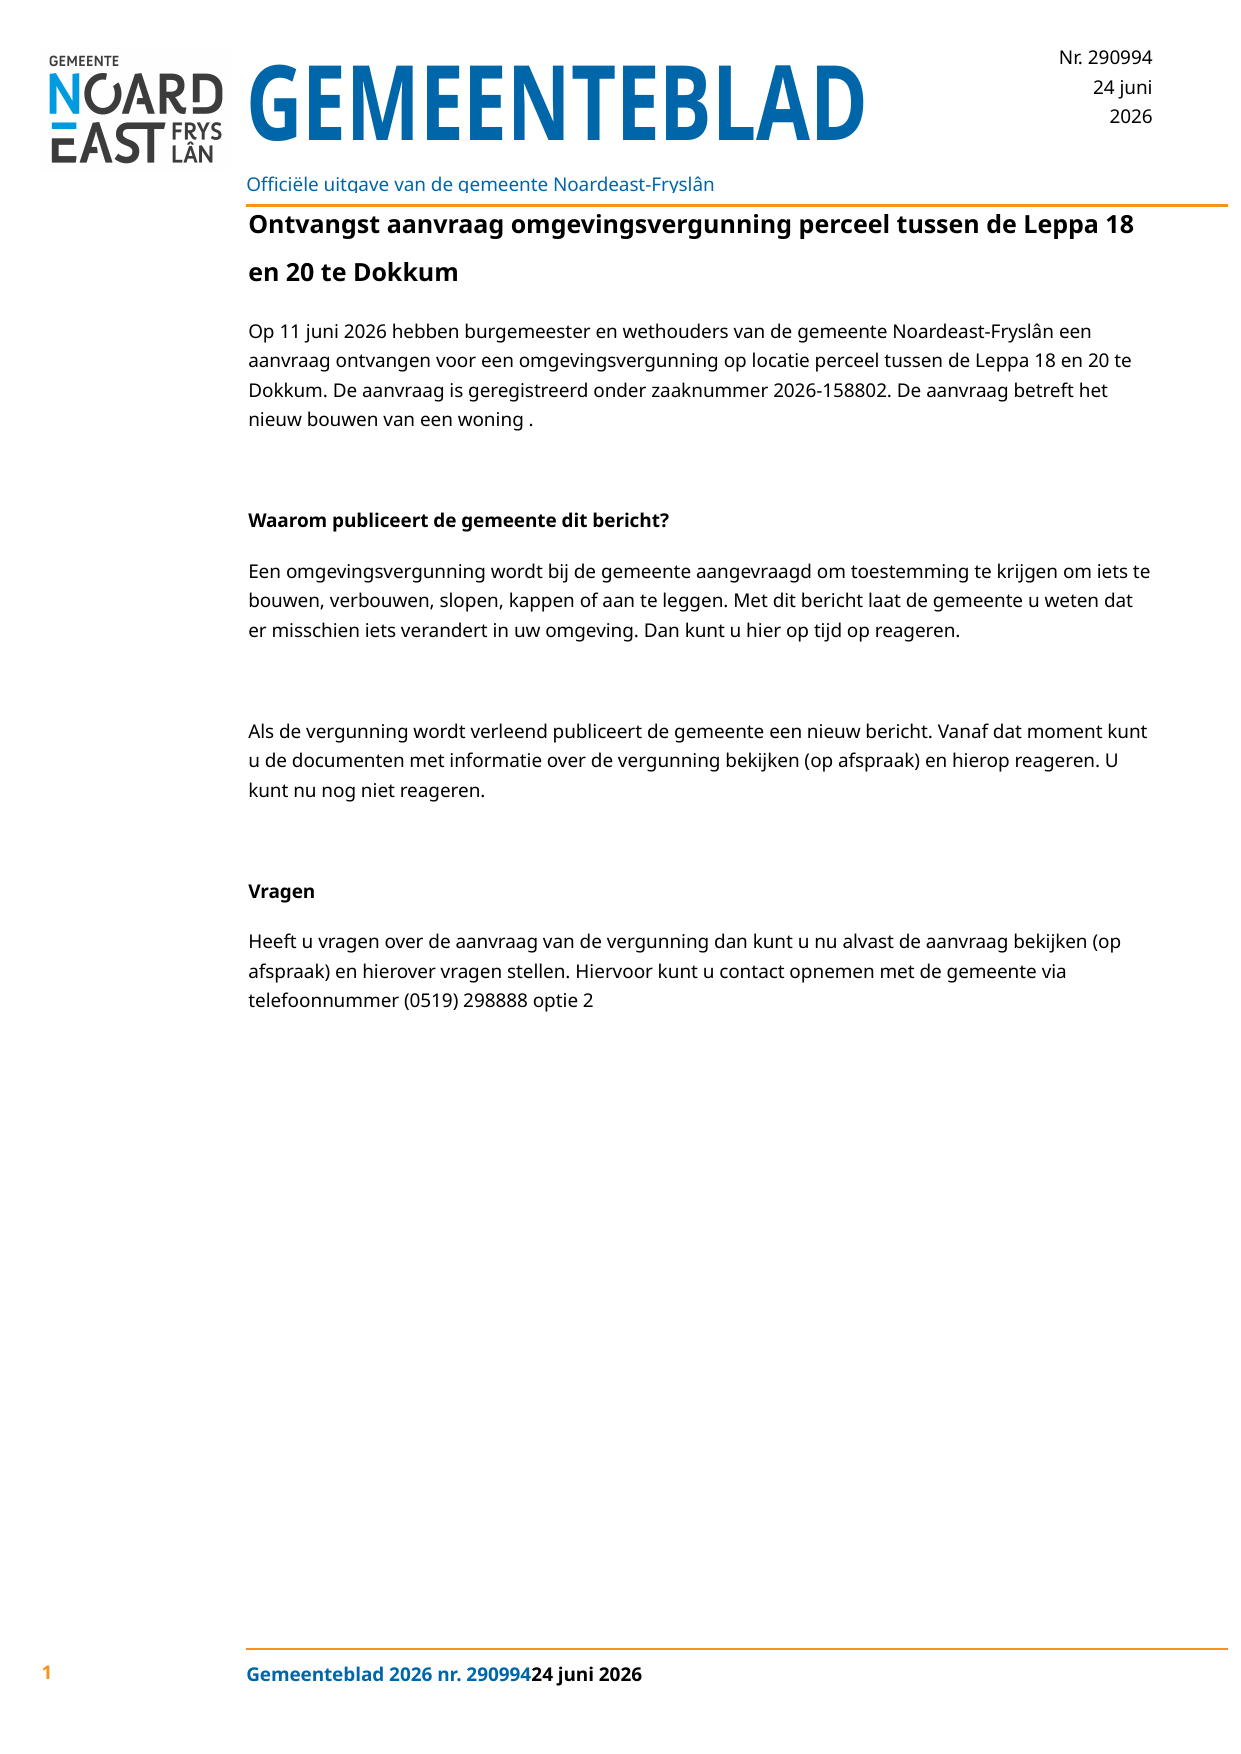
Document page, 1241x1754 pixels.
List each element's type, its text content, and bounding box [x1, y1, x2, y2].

text Een omgevingsvergunning wordt bij de gemeente aangevraagd om toestemming te krijgen om iets te bouwen, verbouwen, slopen, kappen of aan te leggen. Met dit bericht laat de gemeente u weten dat er misschien iets verandert in uw omgeving. Dan kunt u hier op tijd op reageren. [248, 558, 1152, 643]
text Op 11 juni 2026 hebben burgemeester en wethouders van de gemeente Noardeast-Fryslân een aanvraag ontvangen voor een omgevingsvergunning op locatie perceel tussen de Leppa 18 en 20 te Dokkum. De aanvraag is geregistreerd onder zaaknummer 2026-158802. De aanvraag betreft het nieuw bouwen van een woning . [248, 318, 1152, 432]
text Als de vergunning wordt verleend publiceert de gemeente een nieuw bericht. Vanaf dat moment kunt u de documenten met informatie over de vergunning bekijken (op afspraak) en hierop reageren. U kunt nu nog niet reageren. [248, 718, 1152, 803]
text Vragen [248, 878, 1152, 904]
picture [41, 47, 231, 172]
text Waarom publiceert de gemeente dit bericht? [248, 507, 1152, 533]
text Heeft u vragen over de aanvraag van de vergunning dan kunt u nu alvast de aanvraag bekijken (op afspraak) en hierover vragen stellen. Hiervoor kunt u contact opnemen met de gemeente via telefoonnummer (0519) 298888 optie 2 [248, 928, 1152, 1013]
text Ontvangst aanvraag omgevingsvergunning perceel tussen de Leppa 18 en 20 te Dokkum [248, 207, 1152, 288]
